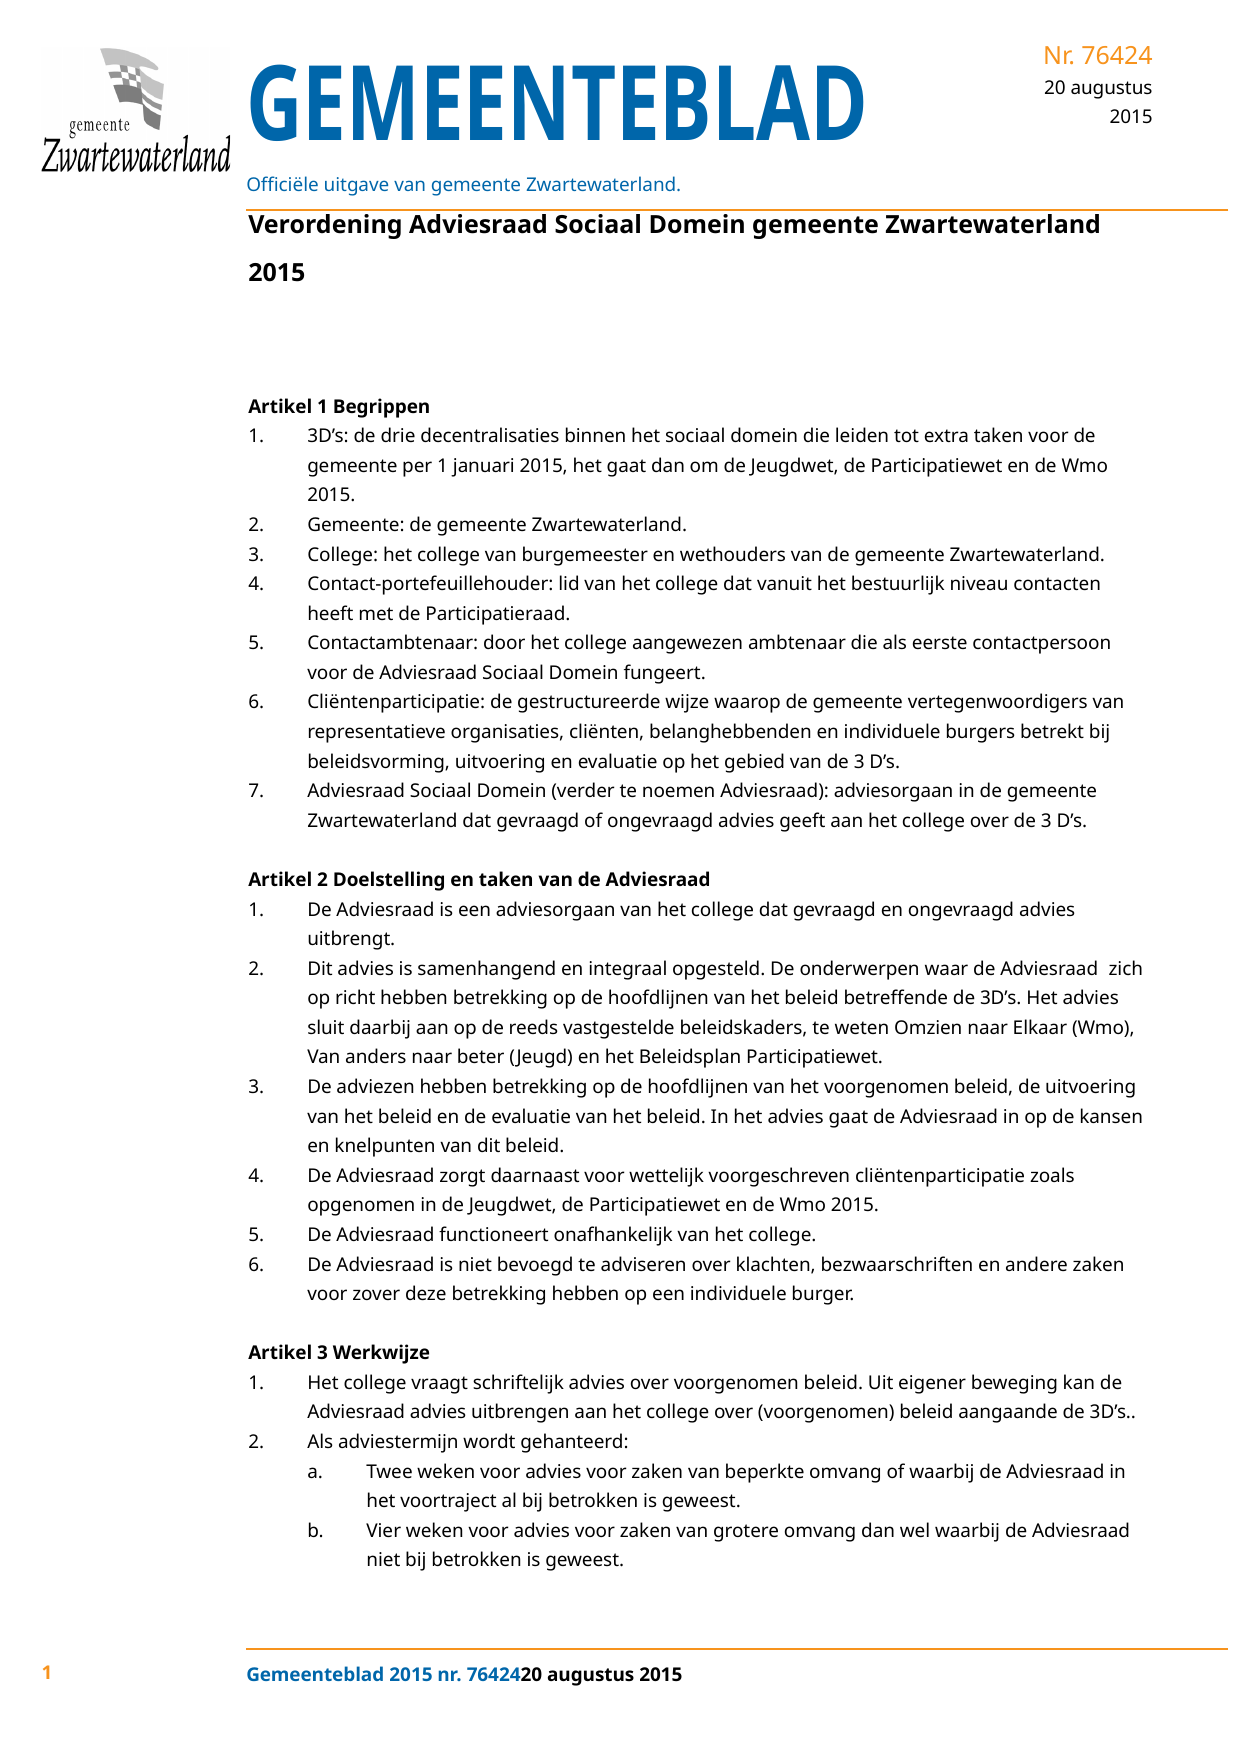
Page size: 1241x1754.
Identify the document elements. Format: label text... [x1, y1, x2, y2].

text Verordening Adviesraad Sociaal Domein gemeente Zwartewaterland 2015 [248, 211, 1152, 288]
list Het college vraagt schriftelijk advies over voorgenomen beleid. Uit eigener beweging kan de Adviesraad advies uitbrengen aan het college over (voorgenomen) beleid aangaande de 3D’s.. [248, 1369, 1152, 1424]
list Als adviestermijn wordt gehanteerd: [248, 1428, 1152, 1454]
list Twee weken voor advies voor zaken van beperkte omvang of waarbij de Adviesraad in het voortraject al bij betrokken is geweest. [307, 1458, 1152, 1513]
list De Adviesraad is niet bevoegd te adviseren over klachten, bezwaarschriften en andere zaken voor zover deze betrekking hebben op een individuele burger. [248, 1251, 1152, 1306]
list De Adviesraad is een adviesorgaan van het college dat gevraagd en ongevraagd advies uitbrengt. [248, 896, 1152, 951]
list De Adviesraad zorgt daarnaast voor wettelijk voorgeschreven cliëntenparticipatie zoals opgenomen in de Jeugdwet, de Participatiewet en de Wmo 2015. [248, 1162, 1152, 1217]
list Contactambtenaar: door het college aangewezen ambtenaar die als eerste contactpersoon voor de Adviesraad Sociaal Domein fungeert. [248, 629, 1152, 685]
text Artikel 3 Werkwijze [248, 1339, 1152, 1365]
list Contact-portefeuillehouder: lid van het college dat vanuit het bestuurlijk niveau contacten heeft met de Participatieraad. [248, 570, 1152, 626]
text Artikel 1 Begrippen [248, 393, 1152, 419]
picture [41, 47, 231, 172]
text Artikel 2 Doelstelling en taken van de Adviesraad [248, 866, 1152, 892]
list Vier weken voor advies voor zaken van grotere omvang dan wel waarbij de Adviesraad niet bij betrokken is geweest. [307, 1517, 1152, 1572]
list 3D’s: de drie decentralisaties binnen het sociaal domein die leiden tot extra taken voor de gemeente per 1 januari 2015, het gaat dan om de Jeugdwet, de Participatiewet en de Wmo 2015. [248, 422, 1152, 507]
list De adviezen hebben betrekking op de hoofdlijnen van het voorgenomen beleid, de uitvoering van het beleid en de evaluatie van het beleid. In het advies gaat de Adviesraad in op de kansen en knelpunten van dit beleid. [248, 1073, 1152, 1158]
list De Adviesraad functioneert onafhankelijk van het college. [248, 1221, 1152, 1247]
list Cliëntenparticipatie: de gestructureerde wijze waarop de gemeente vertegenwoordigers van representatieve organisaties, cliënten, belanghebbenden en individuele burgers betrekt bij beleidsvorming, uitvoering en evaluatie op het gebied van de 3 D’s. [248, 689, 1152, 774]
list Dit advies is samenhangend en integraal opgesteld. De onderwerpen waar de Adviesraad zich op richt hebben betrekking op de hoofdlijnen van het beleid betreffende de 3D’s. Het advies sluit daarbij aan op de reeds vastgestelde beleidskaders, te weten Omzien naar Elkaar (Wmo), Van anders naar beter (Jeugd) en het Beleidsplan Participatiewet. [248, 955, 1152, 1069]
list Adviesraad Sociaal Domein (verder te noemen Adviesraad): adviesorgaan in de gemeente Zwartewaterland dat gevraagd of ongevraagd advies geeft aan het college over de 3 D’s. [248, 777, 1152, 833]
list College: het college van burgemeester en wethouders van de gemeente Zwartewaterland. [248, 541, 1152, 567]
list Gemeente: de gemeente Zwartewaterland. [248, 511, 1152, 537]
